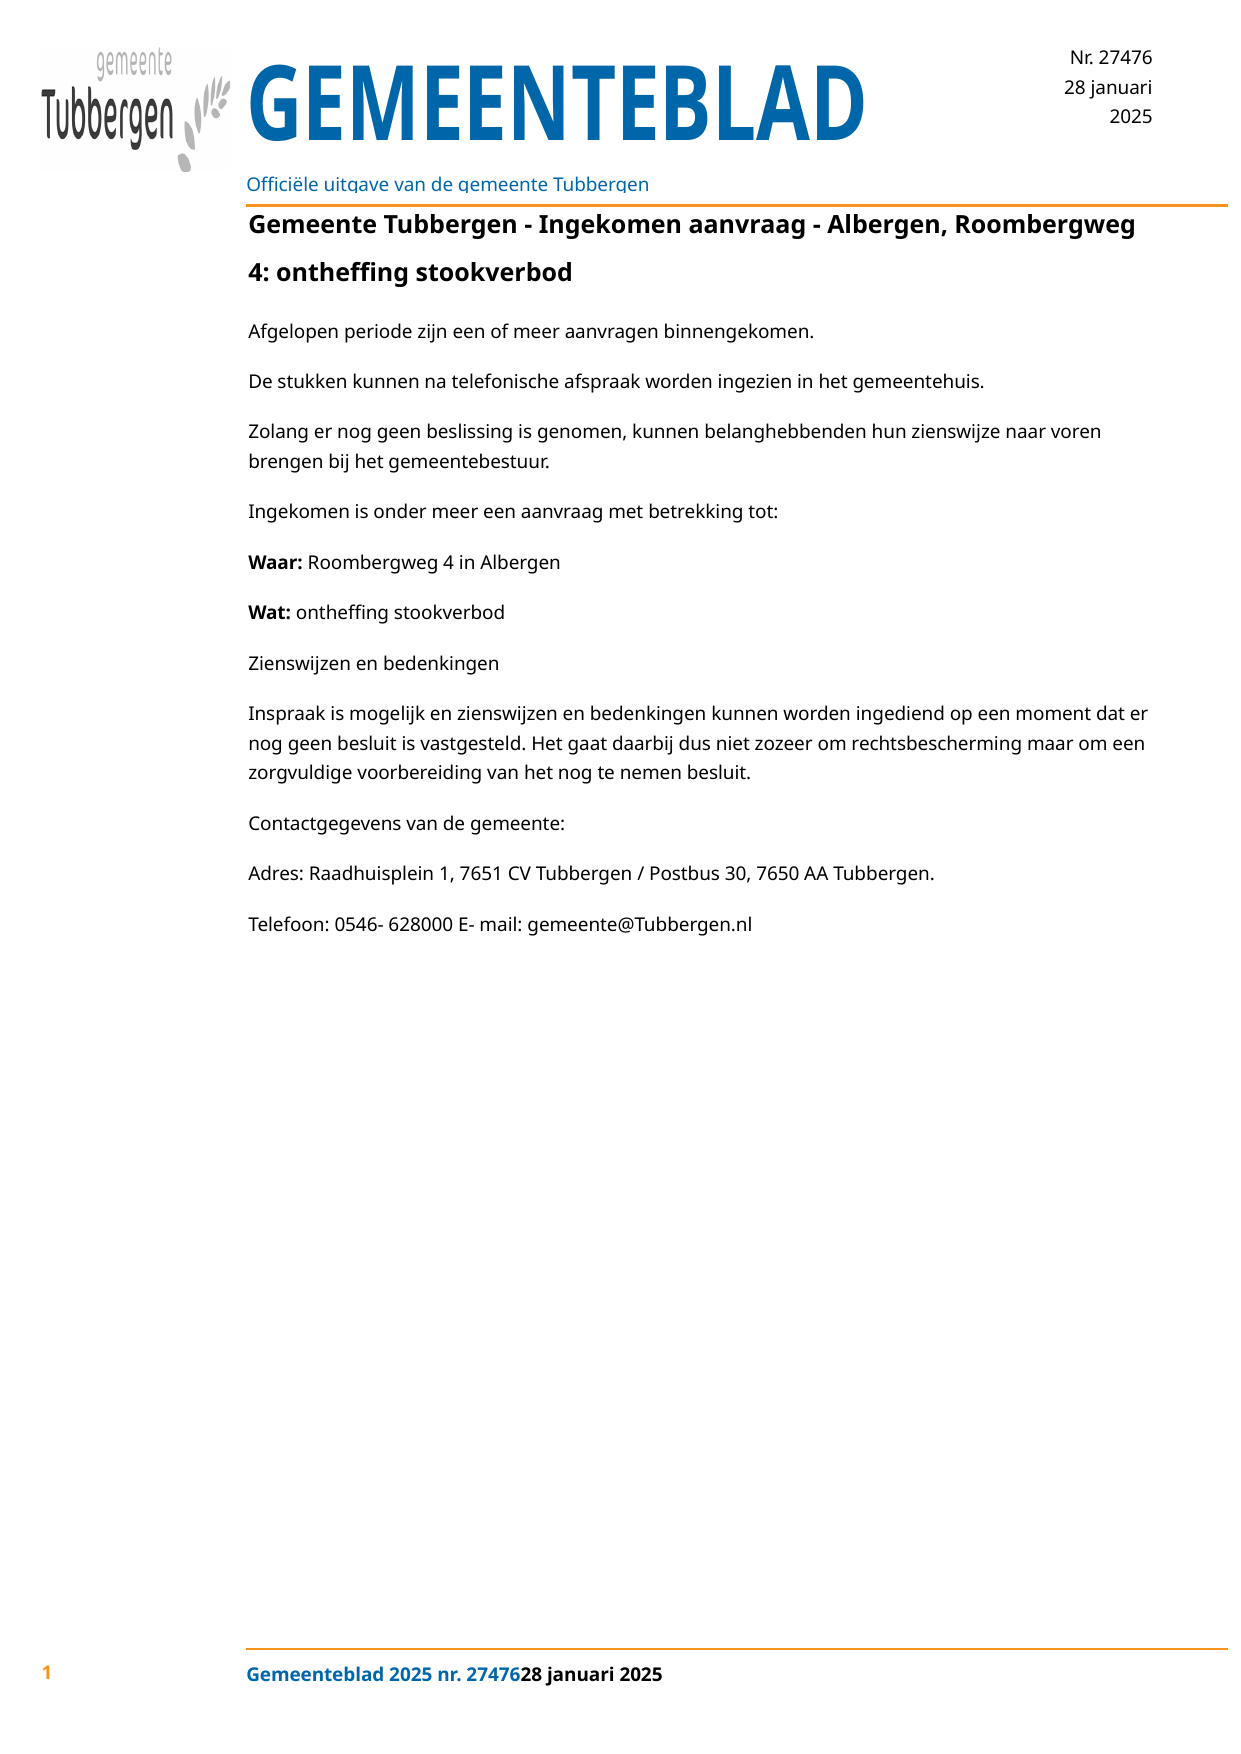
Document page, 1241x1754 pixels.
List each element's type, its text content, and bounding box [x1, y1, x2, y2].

text Ingekomen is onder meer een aanvraag met betrekking tot: [248, 499, 1152, 524]
text Gemeente Tubbergen - Ingekomen aanvraag - Albergen, Roombergweg 4: ontheffing stookverbod [248, 207, 1152, 288]
picture [41, 47, 231, 172]
text Inspraak is mogelijk en zienswijzen en bedenkingen kunnen worden ingediend op een moment dat er nog geen besluit is vastgesteld. Het gaat daarbij dus niet zozeer om rechtsbescherming maar om een zorgvuldige voorbereiding van het nog te nemen besluit. [248, 700, 1152, 785]
text Afgelopen periode zijn een of meer aanvragen binnengekomen. [248, 318, 1152, 344]
text De stukken kunnen na telefonische afspraak worden ingezien in het gemeentehuis. [248, 368, 1152, 394]
text Telefoon: 0546- 628000 E- mail: gemeente@Tubbergen.nl [248, 911, 1152, 937]
text Waar: Roombergweg 4 in Albergen [248, 549, 1152, 575]
text Zienswijzen en bedenkingen [248, 650, 1152, 676]
text Adres: Raadhuisplein 1, 7651 CV Tubbergen / Postbus 30, 7650 AA Tubbergen. [248, 860, 1152, 886]
text Wat: ontheffing stookverbod [248, 599, 1152, 625]
text Zolang er nog geen beslissing is genomen, kunnen belanghebbenden hun zienswijze naar voren brengen bij het gemeentebestuur. [248, 419, 1152, 474]
text Contactgegevens van de gemeente: [248, 810, 1152, 836]
